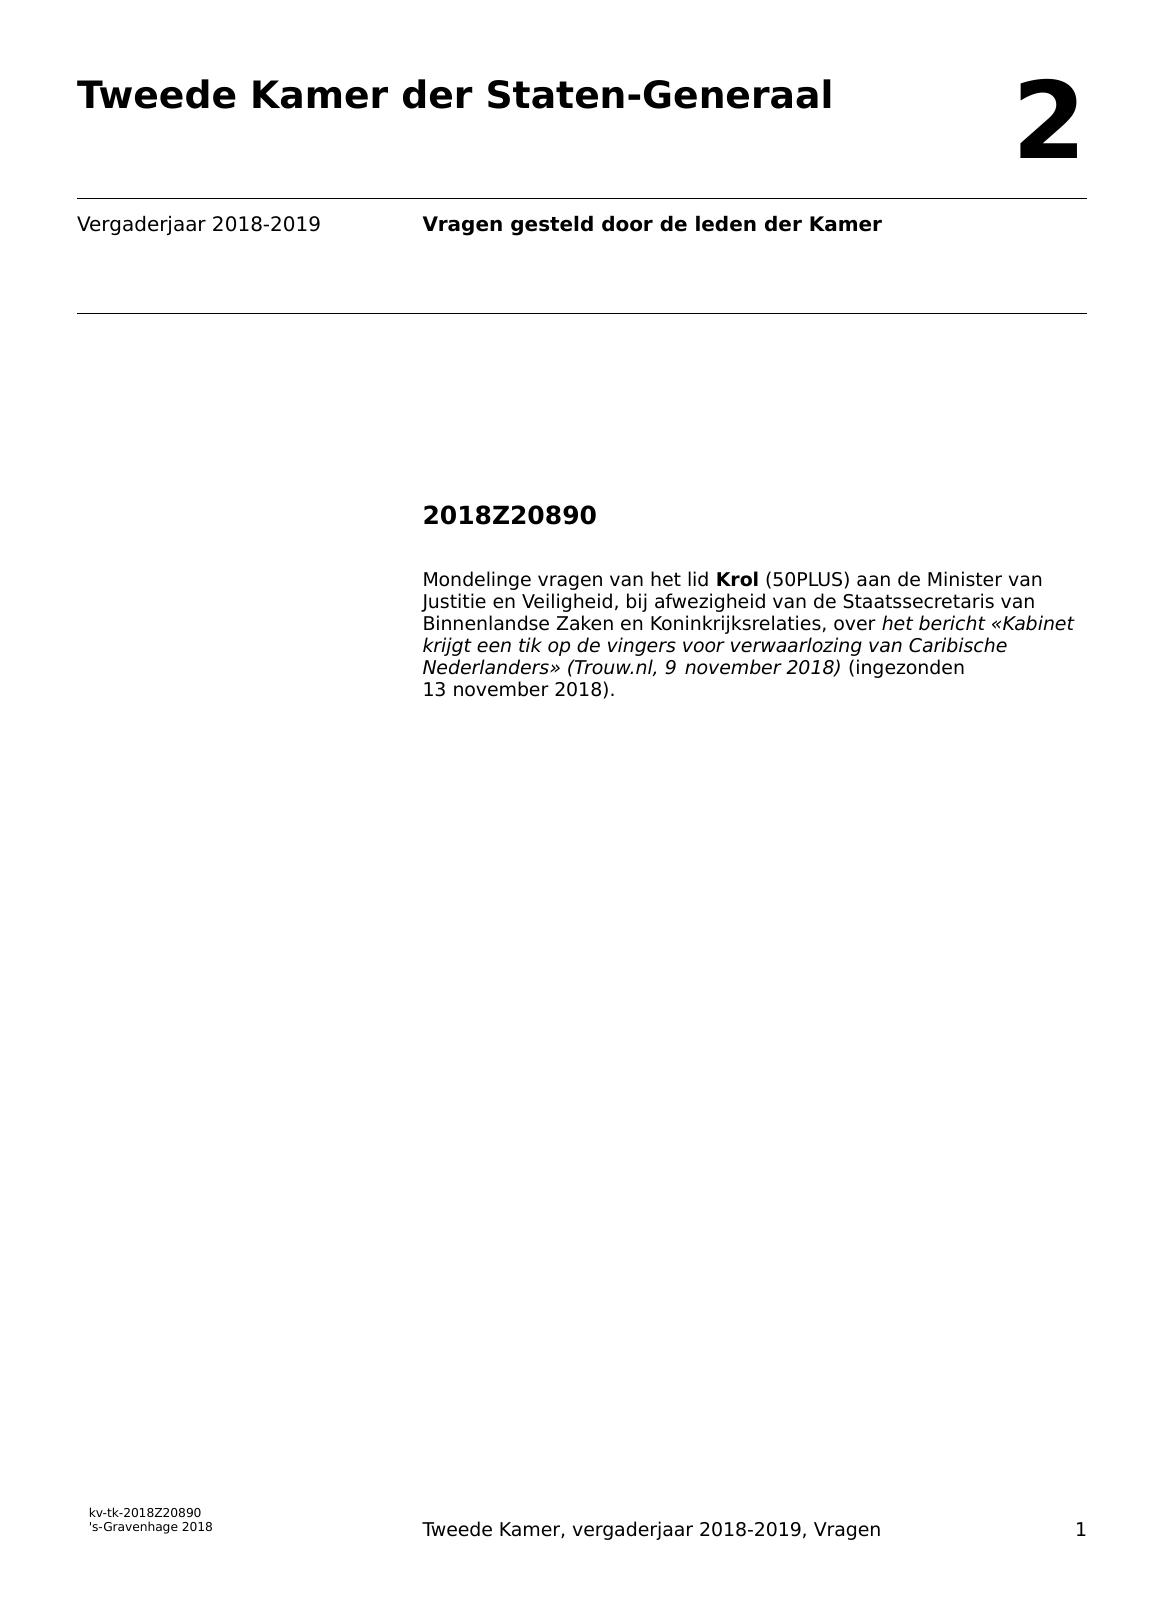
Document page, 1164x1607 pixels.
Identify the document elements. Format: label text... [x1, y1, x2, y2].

table_cell Vragen gesteld door de leden der Kamer [422, 199, 1087, 313]
table_cell Vergaderjaar 2018-2019 [77, 199, 422, 313]
text kv-tk-2018Z20890 [88, 1506, 323, 1520]
table_header 2 [886, 59, 1087, 198]
text 's-Gravenhage 2018 [88, 1520, 323, 1534]
table_header Tweede Kamer der Staten-Generaal [77, 59, 886, 198]
text Mondelinge vragen van het lid Krol (50PLUS) aan de Minister van Justitie en Veiligheid, bij afwezigheid van de Staatssecretaris van Binnenlandse Zaken en Koninkrijksrelaties, over het bericht «Kabinet krijgt een tik op de vingers voor verwaarlozing van Caribische Nederlanders» (Trouw.nl, 9 november 2018) (ingezonden 13 november 2018). [422, 569, 1087, 701]
text 2018Z20890 [422, 501, 1087, 531]
